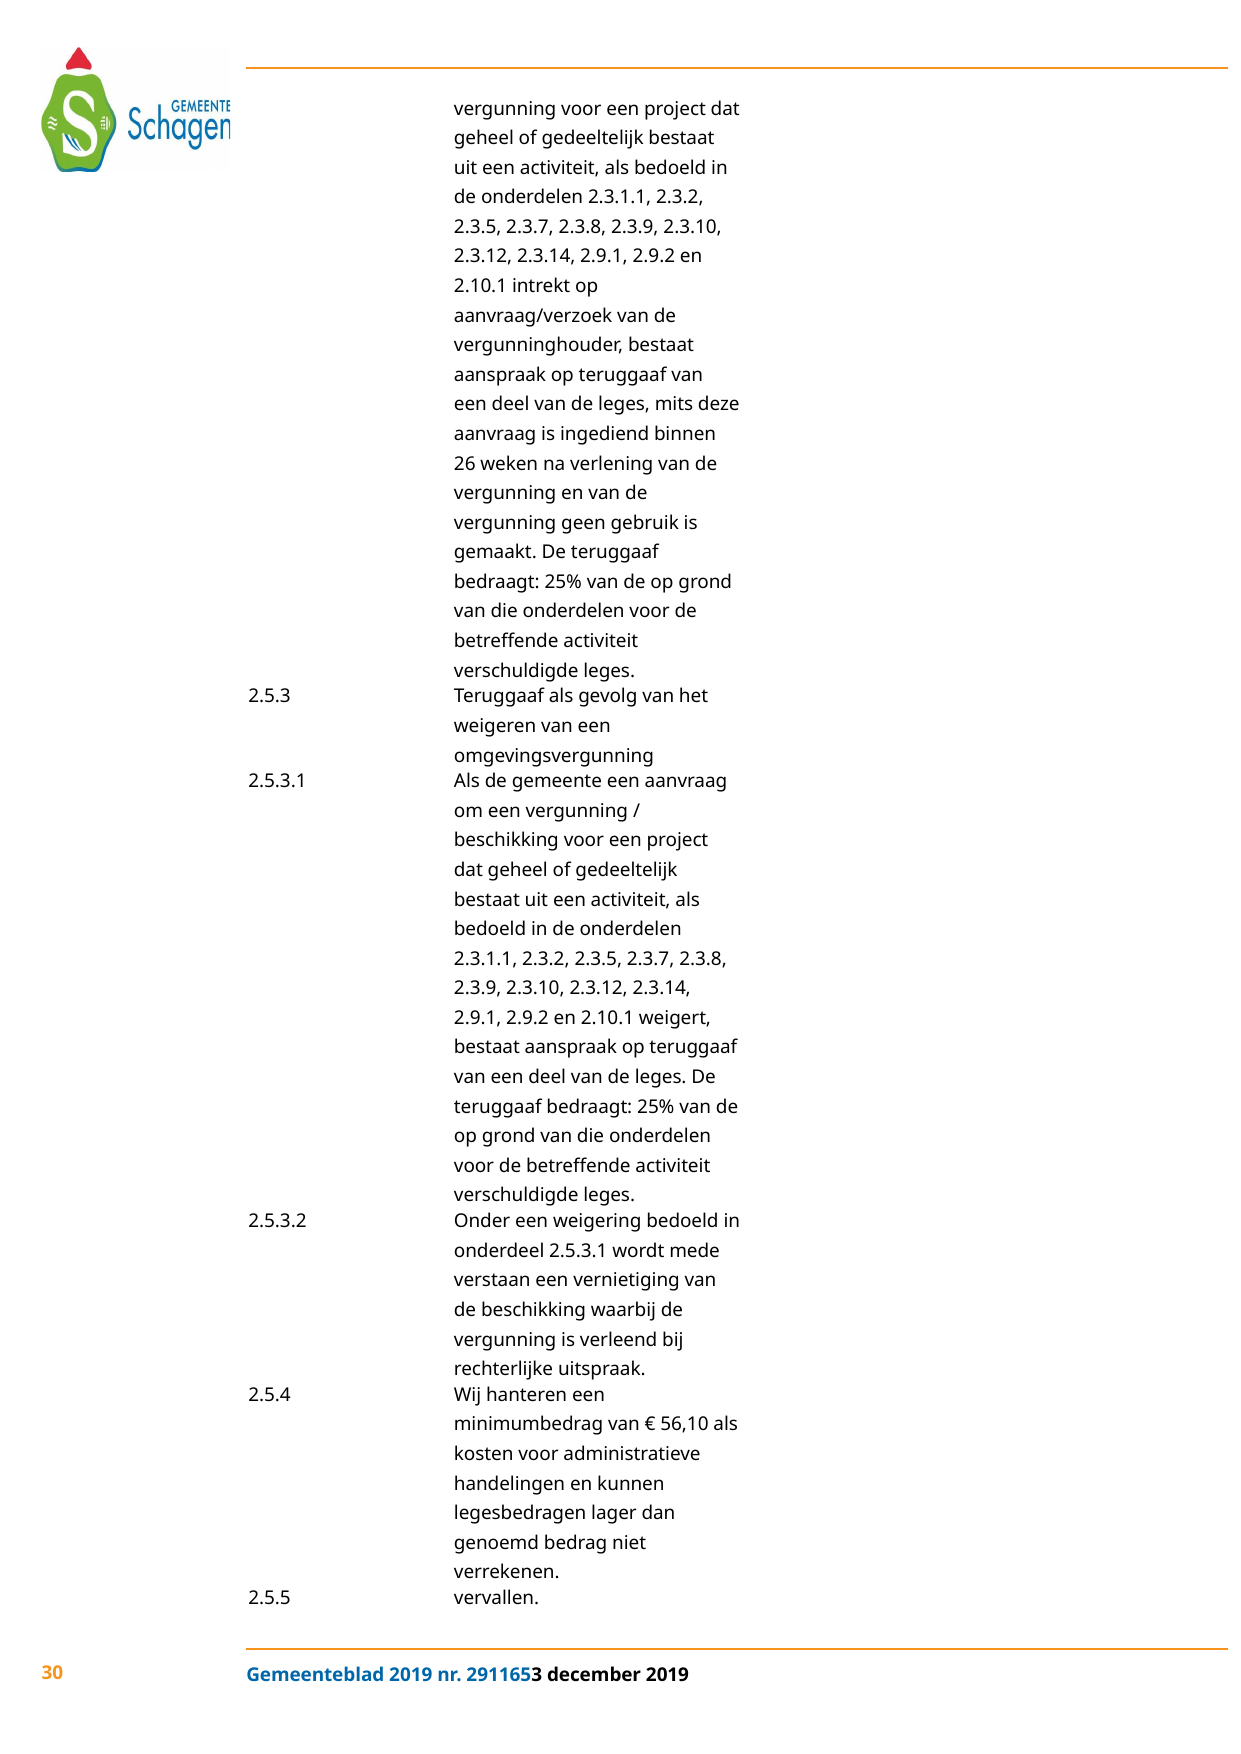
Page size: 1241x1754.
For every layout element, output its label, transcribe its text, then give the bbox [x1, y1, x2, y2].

table_cell [248, 95, 454, 683]
table_cell vergunning voor een project dat geheel of gedeeltelijk bestaat uit een activiteit, als bedoeld in de onderdelen 2.3.1.1, 2.3.2, 2.3.5, 2.3.7, 2.3.8, 2.3.9, 2.3.10, 2.3.12, 2.3.14, 2.9.1, 2.9.2 en 2.10.1 intrekt op aanvraag/verzoek van de vergunninghouder, bestaat aanspraak op teruggaaf van een deel van de leges, mits deze aanvraag is ingediend binnen 26 weken na verlening van de vergunning en van de vergunning geen gebruik is gemaakt. De teruggaaf bedraagt: 25% van de op grond van die onderdelen voor de betreffende activiteit verschuldigde leges. [454, 95, 740, 683]
table_cell 2.5.3 [248, 683, 454, 767]
table_cell [946, 683, 1152, 767]
table_cell Als de gemeente een aanvraag om een vergunning / beschikking voor een project dat geheel of gedeeltelijk bestaat uit een activiteit, als bedoeld in de onderdelen 2.3.1.1, 2.3.2, 2.3.5, 2.3.7, 2.3.8, 2.3.9, 2.3.10, 2.3.12, 2.3.14, 2.9.1, 2.9.2 en 2.10.1 weigert, bestaat aanspraak op teruggaaf van een deel van de leges. De teruggaaf bedraagt: 25% van de op grond van die onderdelen voor de betreffende activiteit verschuldigde leges. [454, 768, 740, 1207]
table_cell Wij hanteren een minimumbedrag van € 56,10 als kosten voor administratieve handelingen en kunnen legesbedragen lager dan genoemd bedrag niet verrekenen. [454, 1381, 740, 1584]
table_cell 2.5.3.1 [248, 768, 454, 1207]
table_cell [740, 95, 946, 683]
table_cell Onder een weigering bedoeld in onderdeel 2.5.3.1 wordt mede verstaan een vernietiging van de beschikking waarbij de vergunning is verleend bij rechterlijke uitspraak. [454, 1208, 740, 1381]
table_cell [946, 1208, 1152, 1381]
table_cell [740, 1584, 946, 1610]
table_cell [946, 95, 1152, 683]
table_cell [740, 683, 946, 767]
table_cell [740, 768, 946, 1207]
table_cell [946, 1584, 1152, 1610]
table_cell 2.5.3.2 [248, 1208, 454, 1381]
table_cell [946, 768, 1152, 1207]
table_cell [740, 1208, 946, 1381]
picture [41, 47, 231, 172]
table_cell Teruggaaf als gevolg van het weigeren van een omgevingsvergunning [454, 683, 740, 767]
table_cell 2.5.4 [248, 1381, 454, 1584]
table_cell [946, 1381, 1152, 1584]
table_cell vervallen. [454, 1584, 740, 1610]
table_cell [740, 1381, 946, 1584]
table_cell 2.5.5 [248, 1584, 454, 1610]
